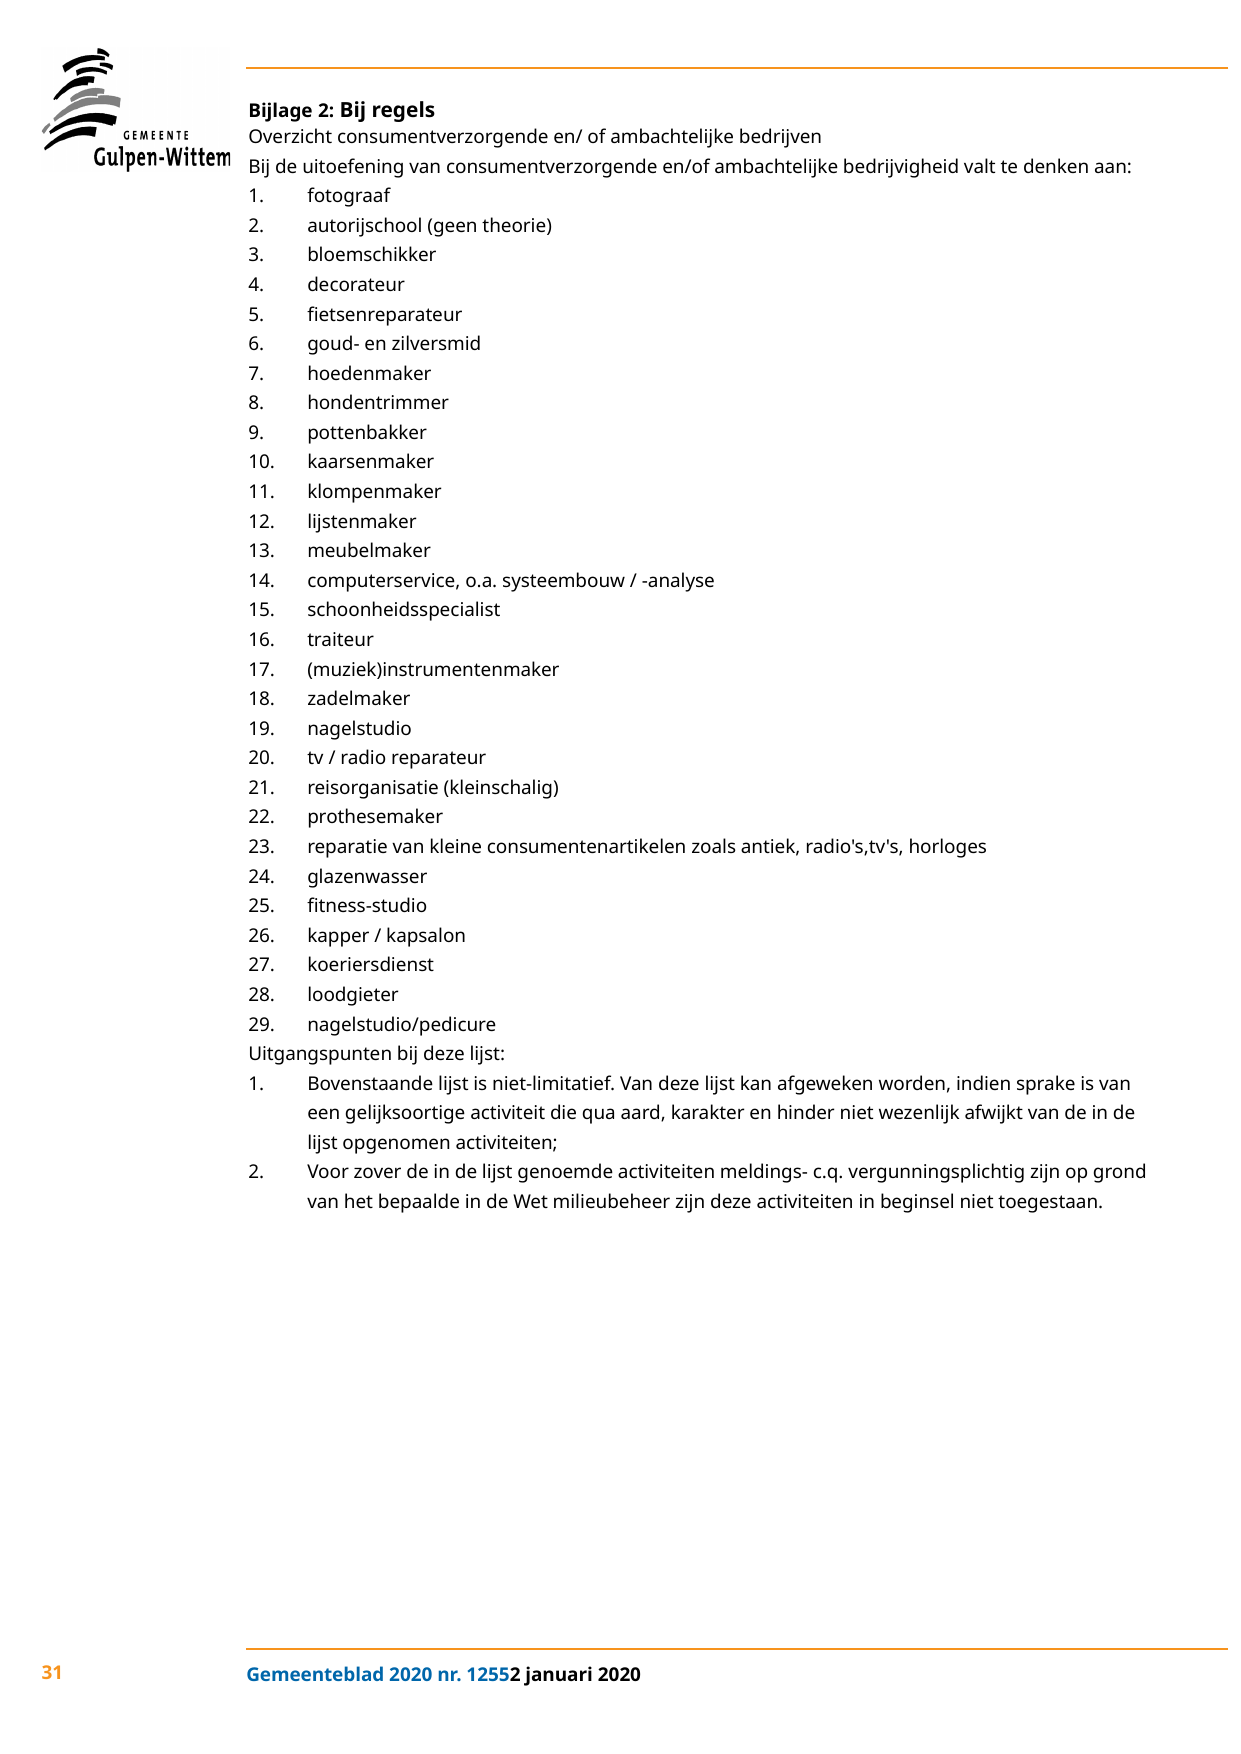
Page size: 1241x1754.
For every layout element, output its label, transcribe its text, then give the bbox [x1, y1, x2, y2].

list schoonheidsspecialist [248, 597, 1152, 622]
list fietsenreparateur [248, 301, 1152, 327]
list traiteur [248, 626, 1152, 652]
list glazenwasser [248, 863, 1152, 889]
text Bij de uitoefening van consumentverzorgende en/of ambachtelijke bedrijvigheid valt te denken aan: [248, 153, 1152, 179]
list bloemschikker [248, 242, 1152, 267]
list Voor zover de in de lijst genoemde activiteiten meldings- c.q. vergunningsplichtig zijn op grond van het bepaalde in de Wet milieubeheer zijn deze activiteiten in beginsel niet toegestaan. [248, 1159, 1152, 1214]
list hoedenmaker [248, 360, 1152, 386]
list prothesemaker [248, 804, 1152, 829]
text Bijlage 2: Bij regels [248, 95, 1152, 123]
list loodgieter [248, 981, 1152, 1007]
text Uitgangspunten bij deze lijst: [248, 1040, 1152, 1066]
list goud- en zilversmid [248, 330, 1152, 356]
list pottenbakker [248, 419, 1152, 445]
list meubelmaker [248, 537, 1152, 563]
list klompenmaker [248, 478, 1152, 504]
list decorateur [248, 271, 1152, 297]
list kaarsenmaker [248, 449, 1152, 474]
list nagelstudio [248, 715, 1152, 741]
list Bovenstaande lijst is niet-limitatief. Van deze lijst kan afgeweken worden, indien sprake is van een gelijksoortige activiteit die qua aard, karakter en hinder niet wezenlijk afwijkt van de in de lijst opgenomen activiteiten; [248, 1070, 1152, 1155]
list hondentrimmer [248, 389, 1152, 415]
list autorijschool (geen theorie) [248, 212, 1152, 238]
list reisorganisatie (kleinschalig) [248, 774, 1152, 800]
list lijstenmaker [248, 508, 1152, 534]
list reparatie van kleine consumentenartikelen zoals antiek, radio's,tv's, horloges [248, 833, 1152, 859]
list nagelstudio/pedicure [248, 1011, 1152, 1037]
list (muziek)instrumentenmaker [248, 656, 1152, 682]
list fitness-studio [248, 892, 1152, 918]
list computerservice, o.a. systeembouw / -analyse [248, 567, 1152, 593]
list zadelmaker [248, 685, 1152, 711]
list fotograaf [248, 182, 1152, 208]
picture [41, 47, 231, 172]
list tv / radio reparateur [248, 744, 1152, 770]
text Overzicht consumentverzorgende en/ of ambachtelijke bedrijven [248, 123, 1152, 149]
list koeriersdienst [248, 952, 1152, 977]
list kapper / kapsalon [248, 922, 1152, 948]
